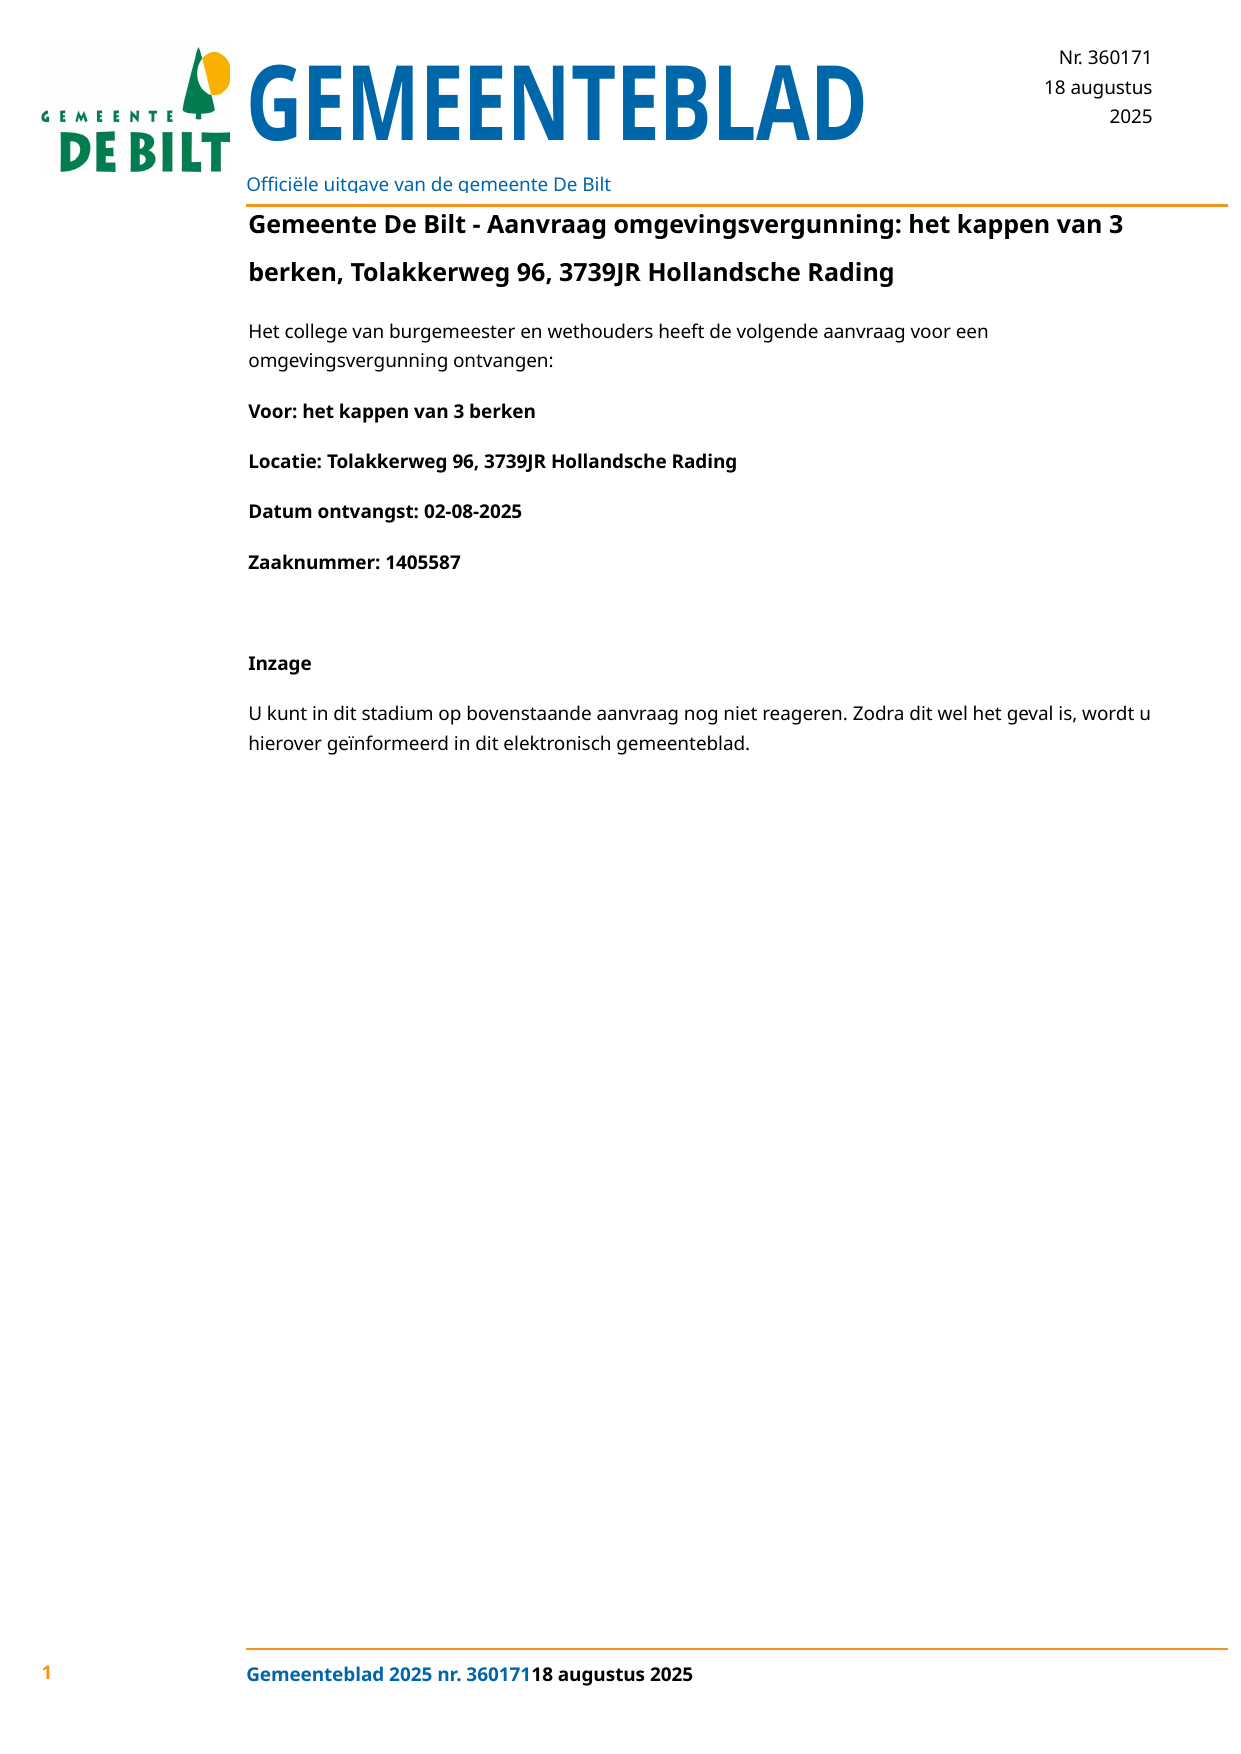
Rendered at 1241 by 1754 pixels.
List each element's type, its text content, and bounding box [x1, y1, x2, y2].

text U kunt in dit stadium op bovenstaande aanvraag nog niet reageren. Zodra dit wel het geval is, wordt u hierover geïnformeerd in dit elektronisch gemeenteblad. [248, 700, 1152, 756]
text Het college van burgemeester en wethouders heeft de volgende aanvraag voor een omgevingsvergunning ontvangen: [248, 318, 1152, 373]
text Locatie: Tolakkerweg 96, 3739JR Hollandsche Rading [248, 448, 1152, 474]
text Inzage [248, 650, 1152, 676]
picture [41, 47, 231, 172]
text Datum ontvangst: 02-08-2025 [248, 499, 1152, 524]
text Gemeente De Bilt - Aanvraag omgevingsvergunning: het kappen van 3 berken, Tolakkerweg 96, 3739JR Hollandsche Rading [248, 207, 1152, 288]
text Zaaknummer: 1405587 [248, 549, 1152, 575]
text Voor: het kappen van 3 berken [248, 398, 1152, 424]
